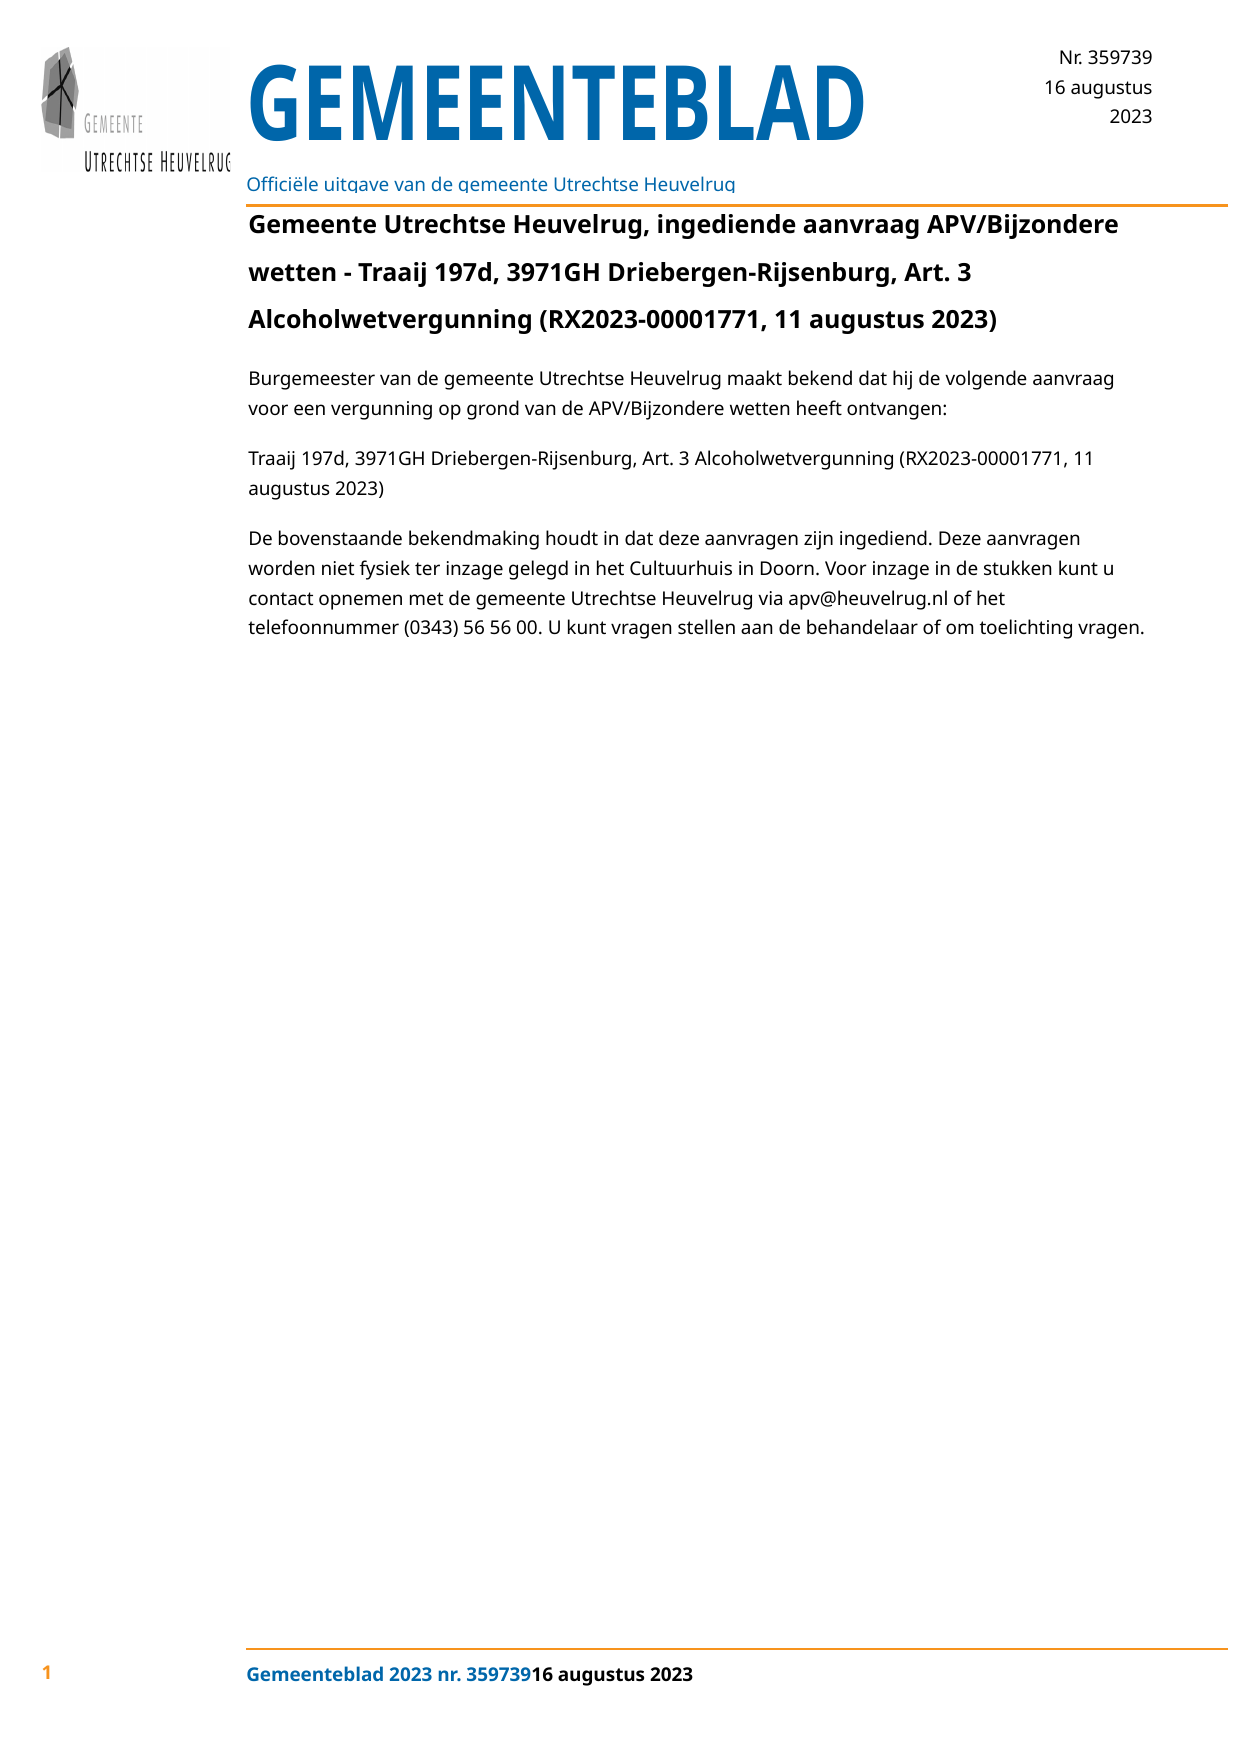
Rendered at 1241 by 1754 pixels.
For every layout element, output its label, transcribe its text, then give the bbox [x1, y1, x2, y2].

text De bovenstaande bekendmaking houdt in dat deze aanvragen zijn ingediend. Deze aanvragen worden niet fysiek ter inzage gelegd in het Cultuurhuis in Doorn. Voor inzage in de stukken kunt u contact opnemen met de gemeente Utrechtse Heuvelrug via apv@heuvelrug.nl of het telefoonnummer (0343) 56 56 00. U kunt vragen stellen aan de behandelaar of om toelichting vragen. [248, 526, 1152, 640]
text Gemeente Utrechtse Heuvelrug, ingediende aanvraag APV/Bijzondere wetten - Traaij 197d, 3971GH Driebergen-Rijsenburg, Art. 3 Alcoholwetvergunning (RX2023-00001771, 11 augustus 2023) [248, 207, 1152, 336]
text Traaij 197d, 3971GH Driebergen-Rijsenburg, Art. 3 Alcoholwetvergunning (RX2023-00001771, 11 augustus 2023) [248, 446, 1152, 501]
picture [41, 47, 231, 172]
text Burgemeester van de gemeente Utrechtse Heuvelrug maakt bekend dat hij de volgende aanvraag voor een vergunning op grond van de APV/Bijzondere wetten heeft ontvangen: [248, 366, 1152, 421]
